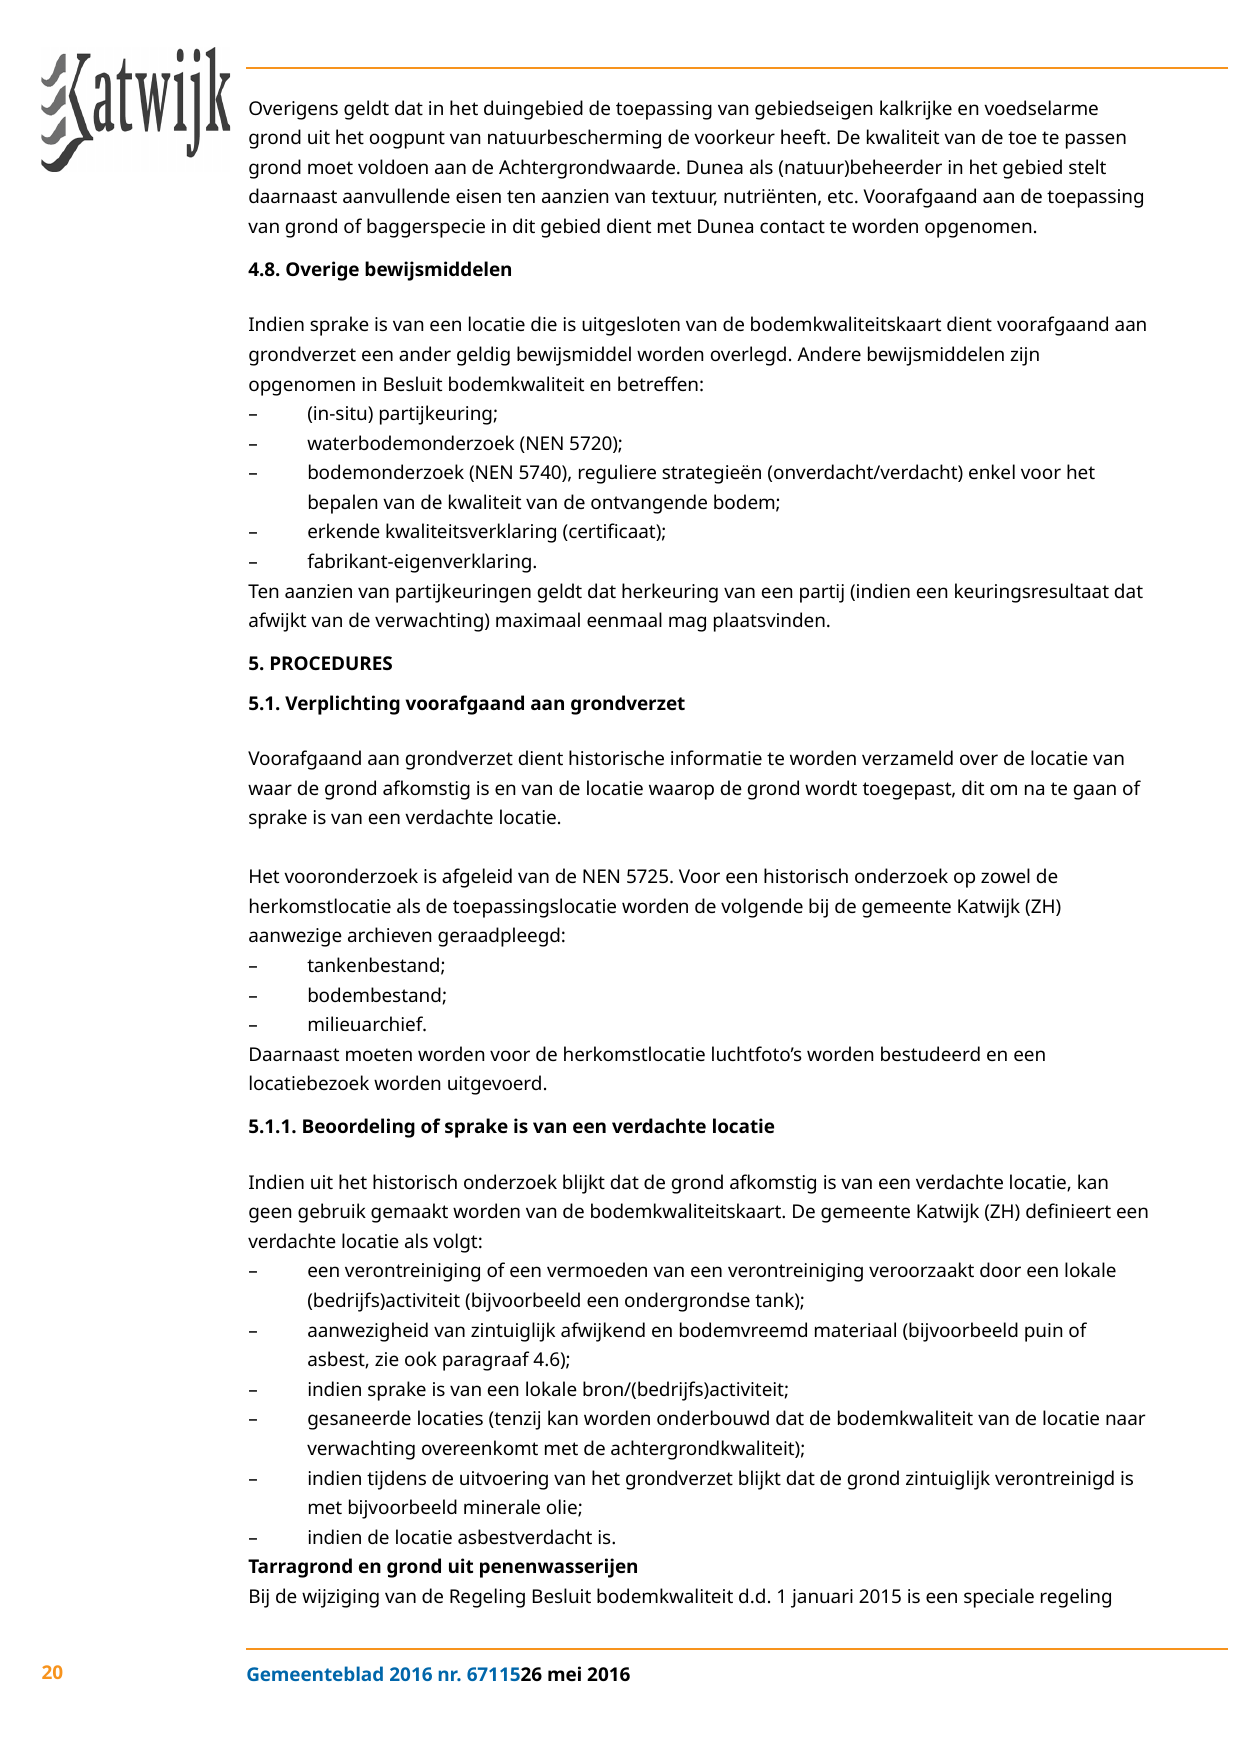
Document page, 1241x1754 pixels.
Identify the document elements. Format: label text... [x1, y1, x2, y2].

text Ten aanzien van partijkeuringen geldt dat herkeuring van een partij (indien een keuringsresultaat dat afwijkt van de verwachting) maximaal eenmaal mag plaatsvinden. [248, 578, 1152, 633]
list aanwezigheid van zintuiglijk afwijkend en bodemvreemd materiaal (bijvoorbeeld puin of asbest, zie ook paragraaf 4.6); [248, 1317, 1152, 1372]
list bodembestand; [248, 982, 1152, 1007]
text 5. PROCEDURES [248, 651, 1152, 676]
text Indien sprake is van een locatie die is uitgesloten van de bodemkwaliteitskaart dient voorafgaand aan grondverzet een ander geldig bewijsmiddel worden overlegd. Andere bewijsmiddelen zijn opgenomen in Besluit bodemkwaliteit en betreffen: [248, 312, 1152, 396]
list (in-situ) partijkeuring; [248, 400, 1152, 426]
text 5.1.1. Beoordeling of sprake is van een verdachte locatie [248, 1114, 1152, 1139]
text Indien uit het historisch onderzoek blijkt dat de grond afkomstig is van een verdachte locatie, kan geen gebruik gemaakt worden van de bodemkwaliteitskaart. De gemeente Katwijk (ZH) definieert een verdachte locatie als volgt: [248, 1169, 1152, 1254]
list milieuarchief. [248, 1011, 1152, 1037]
list gesaneerde locaties (tenzij kan worden onderbouwd dat de bodemkwaliteit van de locatie naar verwachting overeenkomt met de achtergrondkwaliteit); [248, 1406, 1152, 1461]
text Tarragrond en grond uit penenwasserijen [248, 1553, 1152, 1579]
text Daarnaast moeten worden voor de herkomstlocatie luchtfoto’s worden bestudeerd en een locatiebezoek worden uitgevoerd. [248, 1041, 1152, 1096]
list bodemonderzoek (NEN 5740), reguliere strategieën (onverdacht/verdacht) enkel voor het bepalen van de kwaliteit van de ontvangende bodem; [248, 459, 1152, 515]
text Overigens geldt dat in het duingebied de toepassing van gebiedseigen kalkrijke en voedselarme grond uit het oogpunt van natuurbescherming de voorkeur heeft. De kwaliteit van de toe te passen grond moet voldoen aan de Achtergrondwaarde. Dunea als (natuur)beheerder in het gebied stelt daarnaast aanvullende eisen ten aanzien van textuur, nutriënten, etc. Voorafgaand aan de toepassing van grond of baggerspecie in dit gebied dient met Dunea contact te worden opgenomen. [248, 95, 1152, 239]
list fabrikant-eigenverklaring. [248, 548, 1152, 574]
list tankenbestand; [248, 952, 1152, 978]
text 4.8. Overige bewijsmiddelen [248, 256, 1152, 282]
list indien sprake is van een lokale bron/(bedrijfs)activiteit; [248, 1376, 1152, 1402]
list waterbodemonderzoek (NEN 5720); [248, 430, 1152, 456]
text Voorafgaand aan grondverzet dient historische informatie te worden verzameld over de locatie van waar de grond afkomstig is en van de locatie waarop de grond wordt toegepast, dit om na te gaan of sprake is van een verdachte locatie. [248, 745, 1152, 830]
picture [41, 47, 231, 172]
list indien tijdens de uitvoering van het grondverzet blijkt dat de grond zintuiglijk verontreinigd is met bijvoorbeeld minerale olie; [248, 1465, 1152, 1520]
text Bij de wijziging van de Regeling Besluit bodemkwaliteit d.d. 1 januari 2015 is een speciale regeling [248, 1583, 1152, 1609]
text Het vooronderzoek is afgeleid van de NEN 5725. Voor een historisch onderzoek op zowel de herkomstlocatie als de toepassingslocatie worden de volgende bij de gemeente Katwijk (ZH) aanwezige archieven geraadpleegd: [248, 863, 1152, 948]
list erkende kwaliteitsverklaring (certificaat); [248, 519, 1152, 544]
list indien de locatie asbestverdacht is. [248, 1524, 1152, 1550]
list een verontreiniging of een vermoeden van een verontreiniging veroorzaakt door een lokale (bedrijfs)activiteit (bijvoorbeeld een ondergrondse tank); [248, 1258, 1152, 1313]
text 5.1. Verplichting voorafgaand aan grondverzet [248, 690, 1152, 716]
